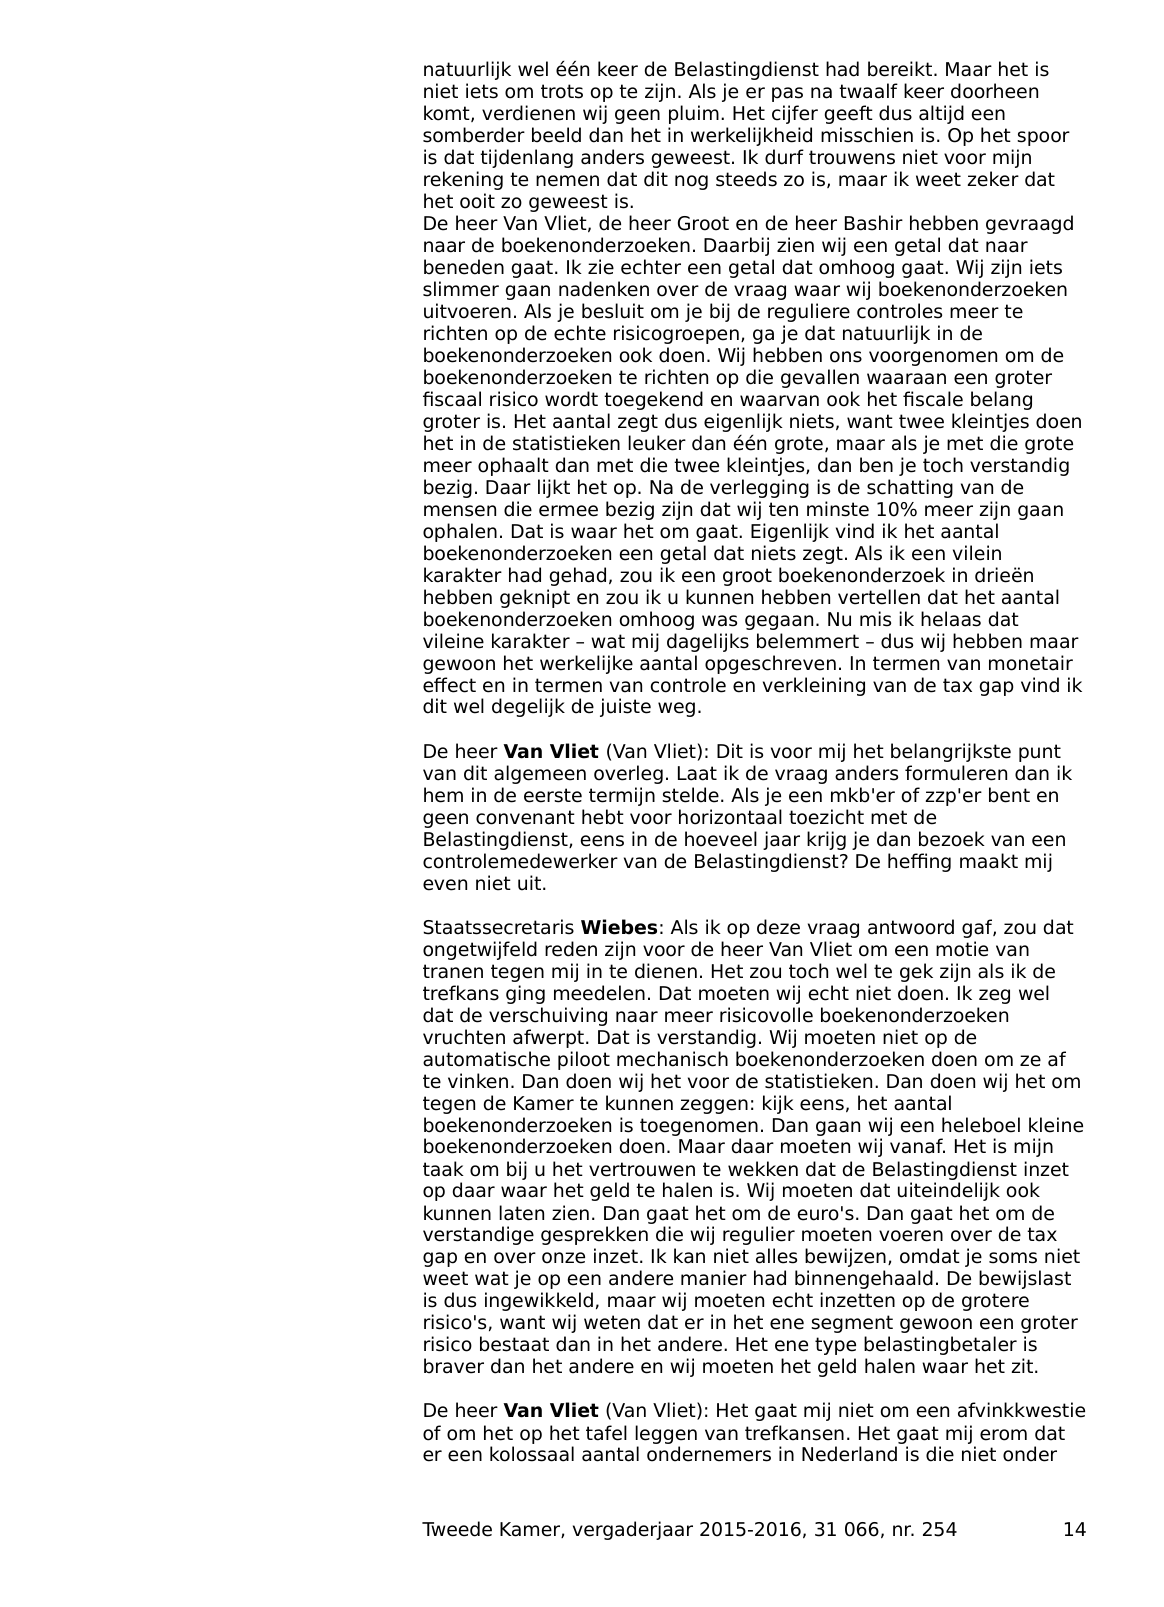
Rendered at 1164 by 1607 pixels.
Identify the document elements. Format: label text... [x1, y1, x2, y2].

text De heer Van Vliet (Van Vliet): Het gaat mij niet om een afvinkkwestie of om het op het tafel leggen van trefkansen. Het gaat mij erom dat er een kolossaal aantal ondernemers in Nederland is die niet onder [422, 1400, 1087, 1466]
text natuurlijk wel één keer de Belastingdienst had bereikt. Maar het is niet iets om trots op te zijn. Als je er pas na twaalf keer doorheen komt, verdienen wij geen pluim. Het cijfer geeft dus altijd een somberder beeld dan het in werkelijkheid misschien is. Op het spoor is dat tijdenlang anders geweest. Ik durf trouwens niet voor mijn rekening te nemen dat dit nog steeds zo is, maar ik weet zeker dat het ooit zo geweest is. [422, 59, 1087, 213]
text De heer Van Vliet, de heer Groot en de heer Bashir hebben gevraagd naar de boekenonderzoeken. Daarbij zien wij een getal dat naar beneden gaat. Ik zie echter een getal dat omhoog gaat. Wij zijn iets slimmer gaan nadenken over de vraag waar wij boekenonderzoeken uitvoeren. Als je besluit om je bij de reguliere controles meer te richten op de echte risicogroepen, ga je dat natuurlijk in de boekenonderzoeken ook doen. Wij hebben ons voorgenomen om de boekenonderzoeken te richten op die gevallen waaraan een groter fiscaal risico wordt toegekend en waarvan ook het fiscale belang groter is. Het aantal zegt dus eigenlijk niets, want twee kleintjes doen het in de statistieken leuker dan één grote, maar als je met die grote meer ophaalt dan met die twee kleintjes, dan ben je toch verstandig bezig. Daar lijkt het op. Na de verlegging is de schatting van de mensen die ermee bezig zijn dat wij ten minste 10% meer zijn gaan ophalen. Dat is waar het om gaat. Eigenlijk vind ik het aantal boekenonderzoeken een getal dat niets zegt. Als ik een vilein karakter had gehad, zou ik een groot boekenonderzoek in drieën hebben geknipt en zou ik u kunnen hebben vertellen dat het aantal boekenonderzoeken omhoog was gegaan. Nu mis ik helaas dat vileine karakter – wat mij dagelijks belemmert – dus wij hebben maar gewoon het werkelijke aantal opgeschreven. In termen van monetair effect en in termen van controle en verkleining van de tax gap vind ik dit wel degelijk de juiste weg. [422, 213, 1087, 718]
text Staatssecretaris Wiebes: Als ik op deze vraag antwoord gaf, zou dat ongetwijfeld reden zijn voor de heer Van Vliet om een motie van tranen tegen mij in te dienen. Het zou toch wel te gek zijn als ik de trefkans ging meedelen. Dat moeten wij echt niet doen. Ik zeg wel dat de verschuiving naar meer risicovolle boekenonderzoeken vruchten afwerpt. Dat is verstandig. Wij moeten niet op de automatische piloot mechanisch boekenonderzoeken doen om ze af te vinken. Dan doen wij het voor de statistieken. Dan doen wij het om tegen de Kamer te kunnen zeggen: kijk eens, het aantal boekenonderzoeken is toegenomen. Dan gaan wij een heleboel kleine boekenonderzoeken doen. Maar daar moeten wij vanaf. Het is mijn taak om bij u het vertrouwen te wekken dat de Belastingdienst inzet op daar waar het geld te halen is. Wij moeten dat uiteindelijk ook kunnen laten zien. Dan gaat het om de euro's. Dan gaat het om de verstandige gesprekken die wij regulier moeten voeren over de tax gap en over onze inzet. Ik kan niet alles bewijzen, omdat je soms niet weet wat je op een andere manier had binnengehaald. De bewijslast is dus ingewikkeld, maar wij moeten echt inzetten op de grotere risico's, want wij weten dat er in het ene segment gewoon een groter risico bestaat dan in het andere. Het ene type belastingbetaler is braver dan het andere en wij moeten het geld halen waar het zit. [422, 917, 1087, 1378]
text De heer Van Vliet (Van Vliet): Dit is voor mij het belangrijkste punt van dit algemeen overleg. Laat ik de vraag anders formuleren dan ik hem in de eerste termijn stelde. Als je een mkb'er of zzp'er bent en geen convenant hebt voor horizontaal toezicht met de Belastingdienst, eens in de hoeveel jaar krijg je dan bezoek van een controlemedewerker van de Belastingdienst? De heffing maakt mij even niet uit. [422, 741, 1087, 894]
